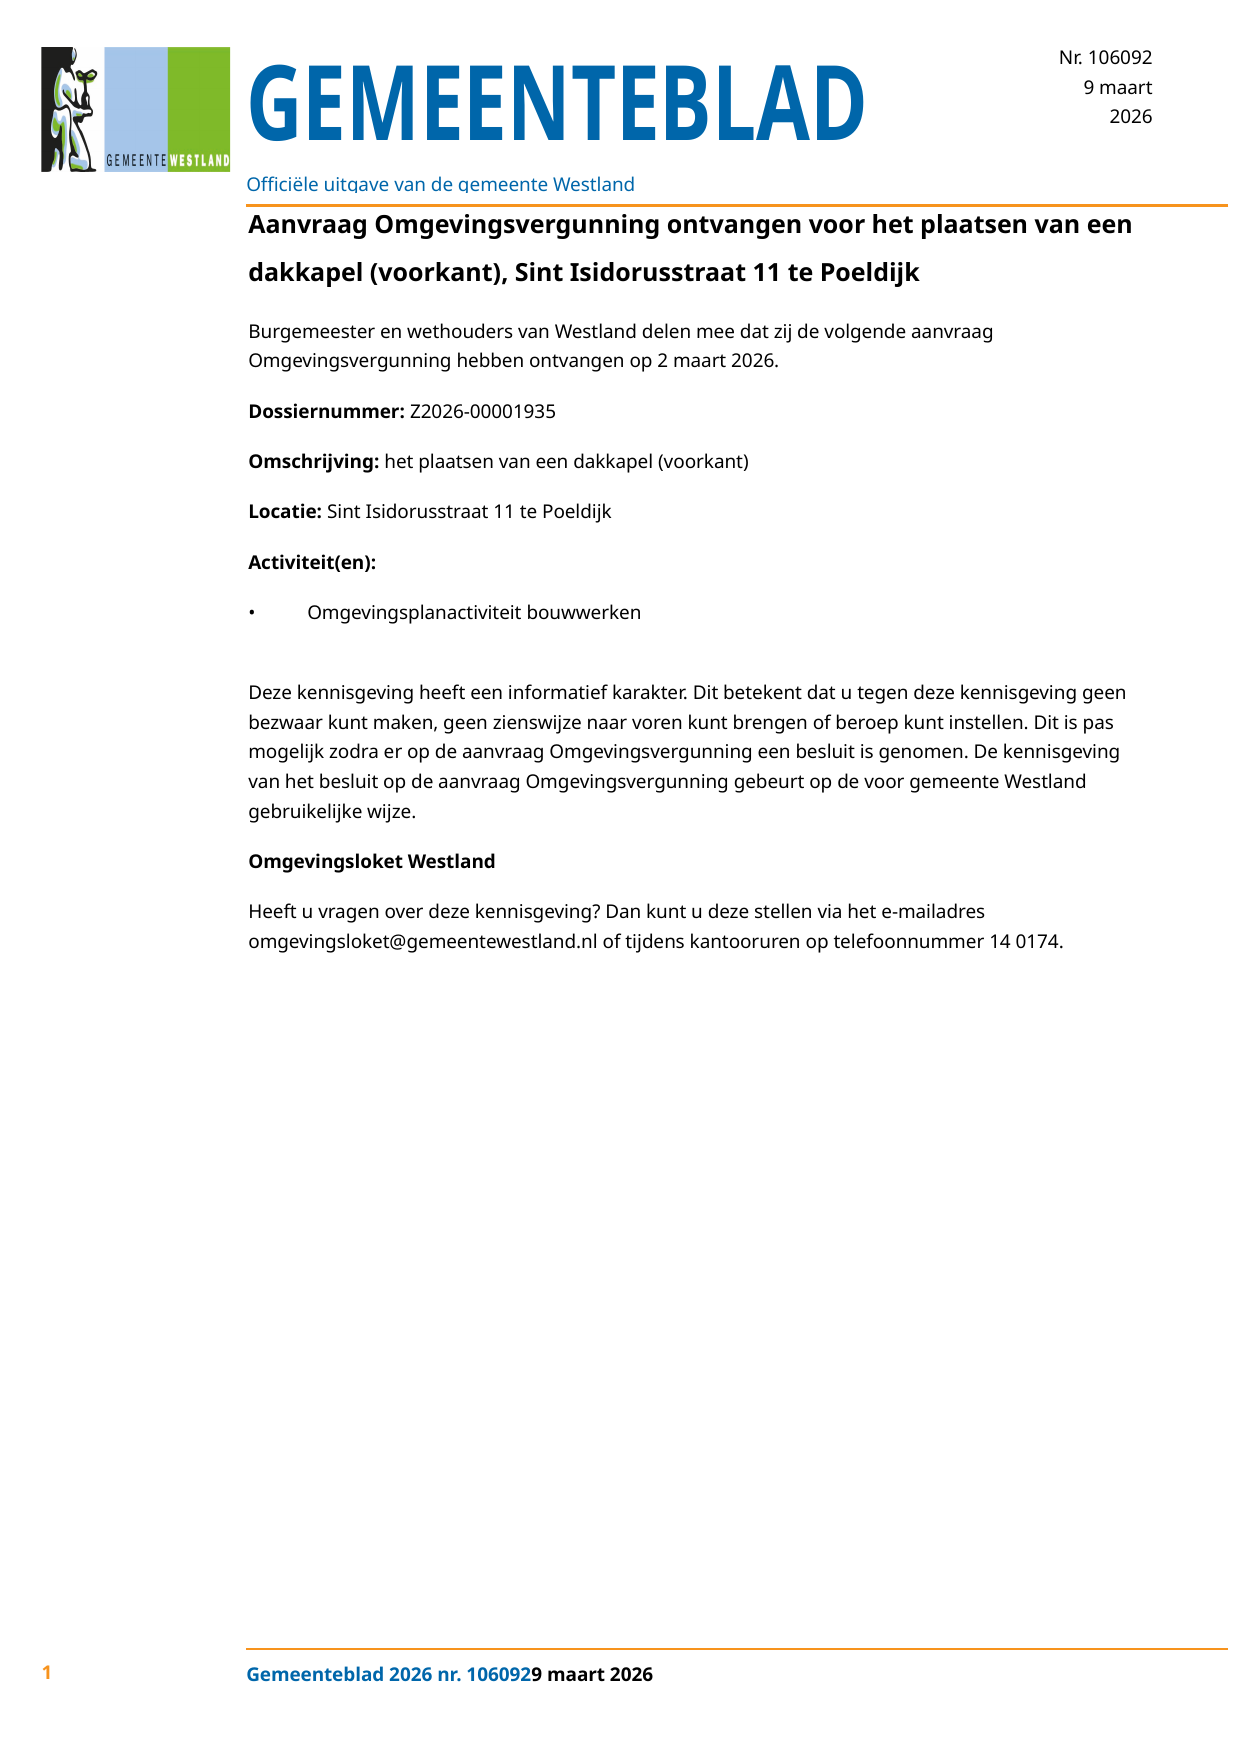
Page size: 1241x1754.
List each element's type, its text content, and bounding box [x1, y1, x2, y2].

list Omgevingsplanactiviteit bouwwerken [248, 599, 1152, 625]
text Omschrijving: het plaatsen van een dakkapel (voorkant) [248, 448, 1152, 474]
text Activiteit(en): [248, 549, 1152, 575]
text Omgevingsloket Westland [248, 848, 1152, 874]
text Burgemeester en wethouders van Westland delen mee dat zij de volgende aanvraag Omgevingsvergunning hebben ontvangen op 2 maart 2026. [248, 318, 1152, 373]
text Deze kennisgeving heeft een informatief karakter. Dit betekent dat u tegen deze kennisgeving geen bezwaar kunt maken, geen zienswijze naar voren kunt brengen of beroep kunt instellen. Dit is pas mogelijk zodra er op de aanvraag Omgevingsvergunning een besluit is genomen. De kennisgeving van het besluit op de aanvraag Omgevingsvergunning gebeurt op de voor gemeente Westland gebruikelijke wijze. [248, 679, 1152, 824]
text Heeft u vragen over deze kennisgeving? Dan kunt u deze stellen via het e-mailadres omgevingsloket@gemeentewestland.nl of tijdens kantooruren op telefoonnummer 14 0174. [248, 899, 1152, 954]
text Locatie: Sint Isidorusstraat 11 te Poeldijk [248, 499, 1152, 524]
text Dossiernummer: Z2026-00001935 [248, 398, 1152, 424]
picture [41, 47, 231, 172]
text Aanvraag Omgevingsvergunning ontvangen voor het plaatsen van een dakkapel (voorkant), Sint Isidorusstraat 11 te Poeldijk [248, 207, 1152, 288]
